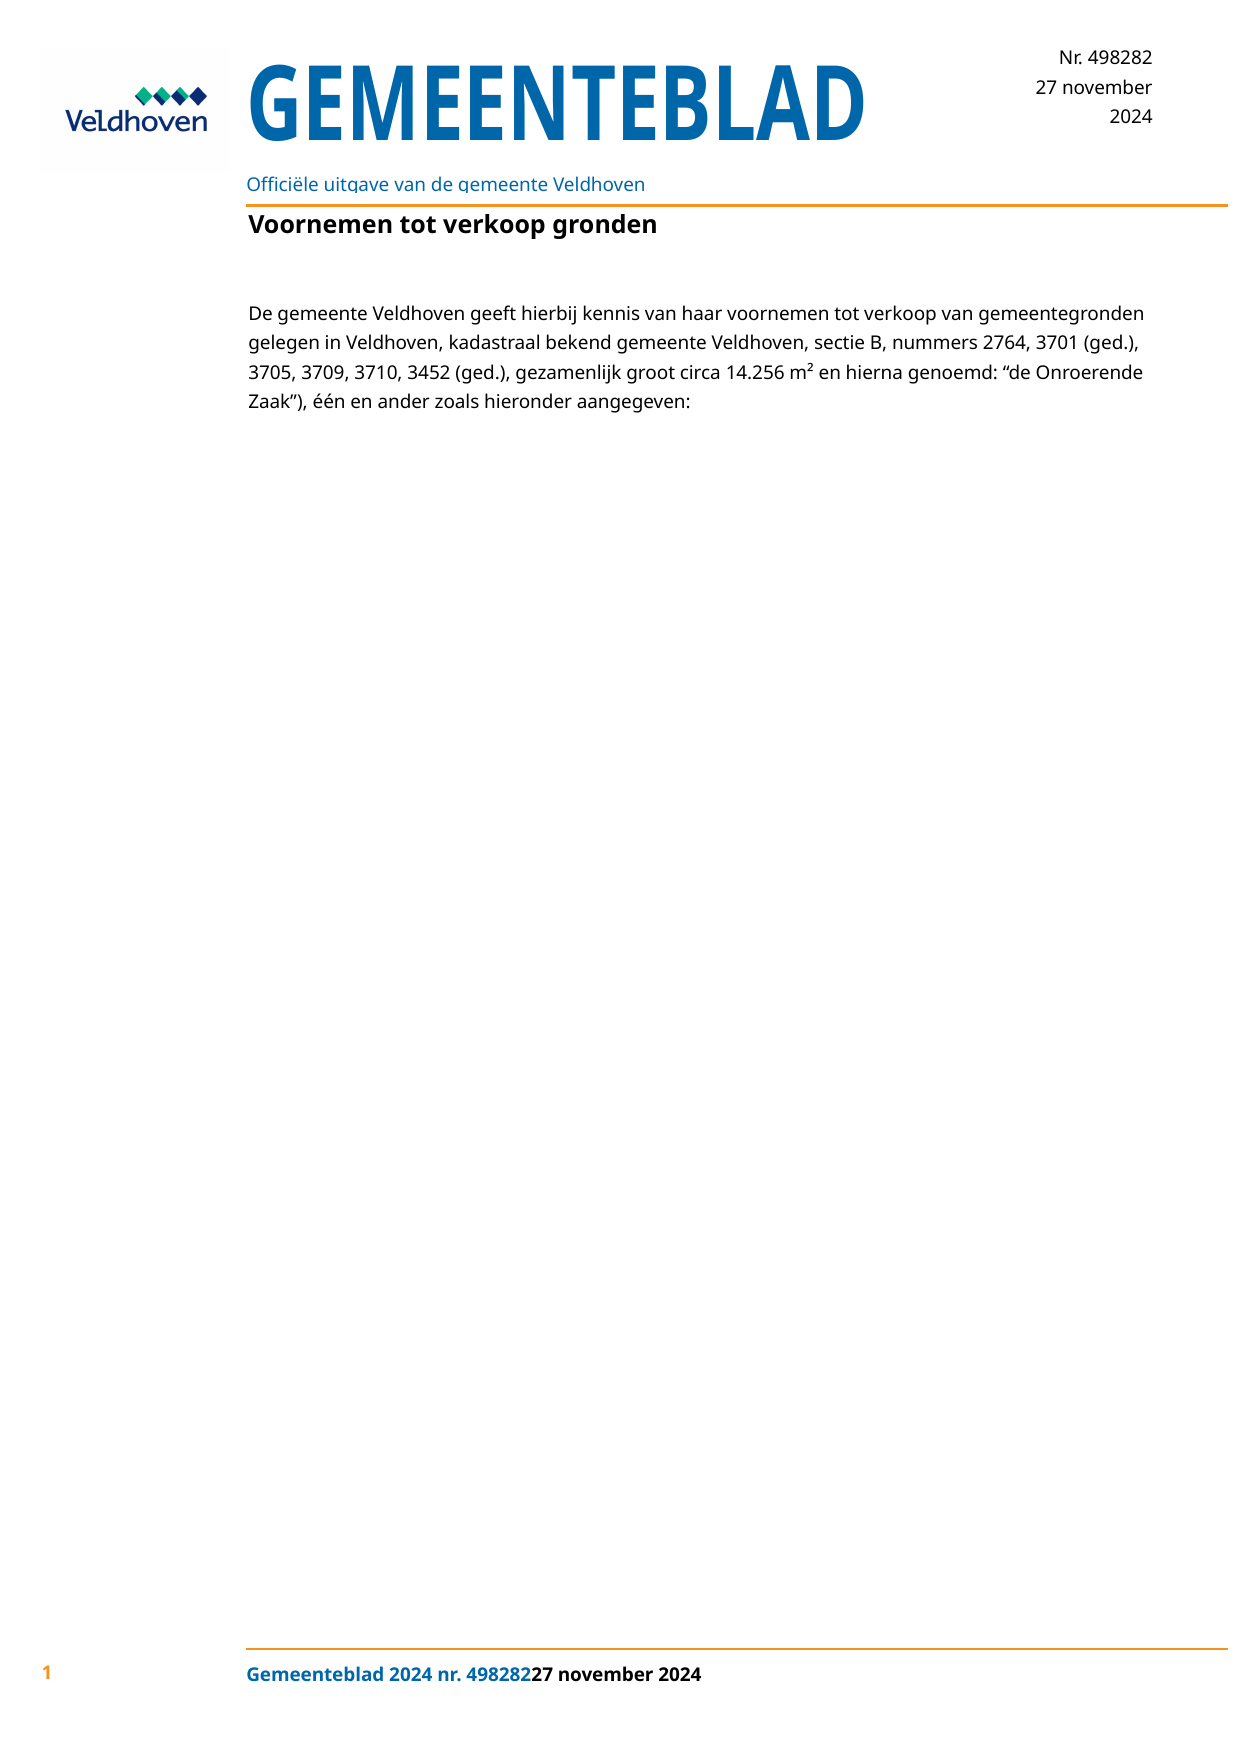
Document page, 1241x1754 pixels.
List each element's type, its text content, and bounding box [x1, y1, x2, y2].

text Voornemen tot verkoop gronden [248, 207, 1152, 241]
picture [41, 47, 231, 172]
text De gemeente Veldhoven geeft hierbij kennis van haar voornemen tot verkoop van gemeentegronden gelegen in Veldhoven, kadastraal bekend gemeente Veldhoven, sectie B, nummers 2764, 3701 (ged.), 3705, 3709, 3710, 3452 (ged.), gezamenlijk groot circa 14.256 m² en hierna genoemd: “de Onroerende Zaak”), één en ander zoals hieronder aangegeven: [248, 300, 1152, 414]
